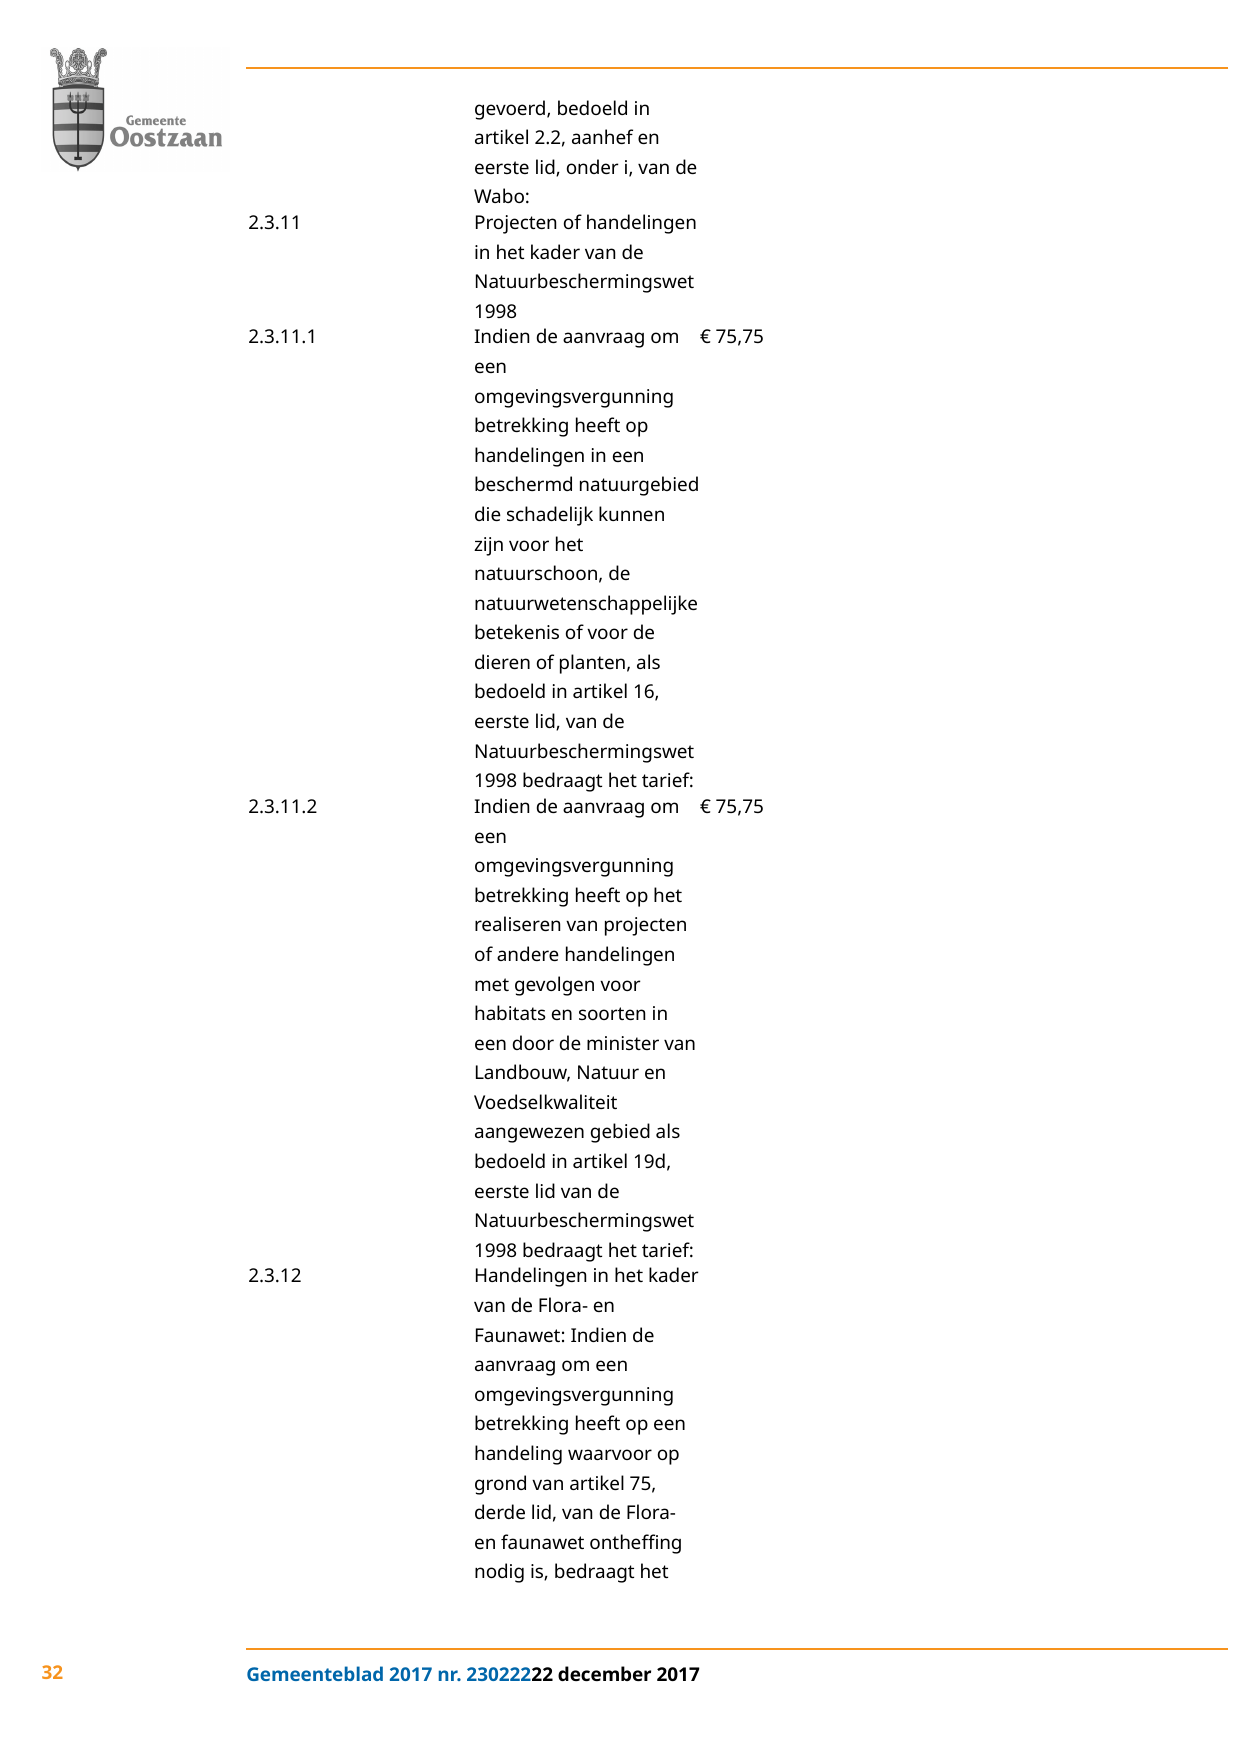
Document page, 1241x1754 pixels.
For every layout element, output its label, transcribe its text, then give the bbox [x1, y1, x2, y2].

table_cell € 75,75 [700, 324, 926, 793]
table_cell [248, 95, 474, 209]
table_cell Handelingen in het kader van de Flora- en Faunawet: Indien de aanvraag om een omgevingsvergunning betrekking heeft op een handeling waarvoor op grond van artikel 75, derde lid, van de Flora- en faunawet ontheffing nodig is, bedraagt het [474, 1263, 700, 1584]
table_cell gevoerd, bedoeld in artikel 2.2, aanhef en eerste lid, onder i, van de Wabo: [474, 95, 700, 209]
table_cell [700, 1263, 926, 1584]
table_cell [700, 95, 926, 209]
table_cell Indien de aanvraag om een omgevingsvergunning betrekking heeft op het realiseren van projecten of andere handelingen met gevolgen voor habitats en soorten in een door de minister van Landbouw, Natuur en Voedselkwaliteit aangewezen gebied als bedoeld in artikel 19d, eerste lid van de Natuurbeschermingswet 1998 bedraagt het tarief: [474, 793, 700, 1263]
table_cell [700, 209, 926, 324]
table_cell [926, 1263, 1152, 1584]
table_cell Indien de aanvraag om een omgevingsvergunning betrekking heeft op handelingen in een beschermd natuurgebied die schadelijk kunnen zijn voor het natuurschoon, de natuurwetenschappelijke betekenis of voor de dieren of planten, als bedoeld in artikel 16, eerste lid, van de Natuurbeschermingswet 1998 bedraagt het tarief: [474, 324, 700, 793]
table_cell [926, 324, 1152, 793]
table_cell € 75,75 [700, 793, 926, 1263]
table_cell [926, 793, 1152, 1263]
table_cell 2.3.11 [248, 209, 474, 324]
table_cell 2.3.12 [248, 1263, 474, 1584]
table_cell 2.3.11.1 [248, 324, 474, 793]
table_cell [926, 209, 1152, 324]
table_cell [926, 95, 1152, 209]
picture [41, 47, 231, 172]
table_cell 2.3.11.2 [248, 793, 474, 1263]
table_cell Projecten of handelingen in het kader van de Natuurbeschermingswet 1998 [474, 209, 700, 324]
